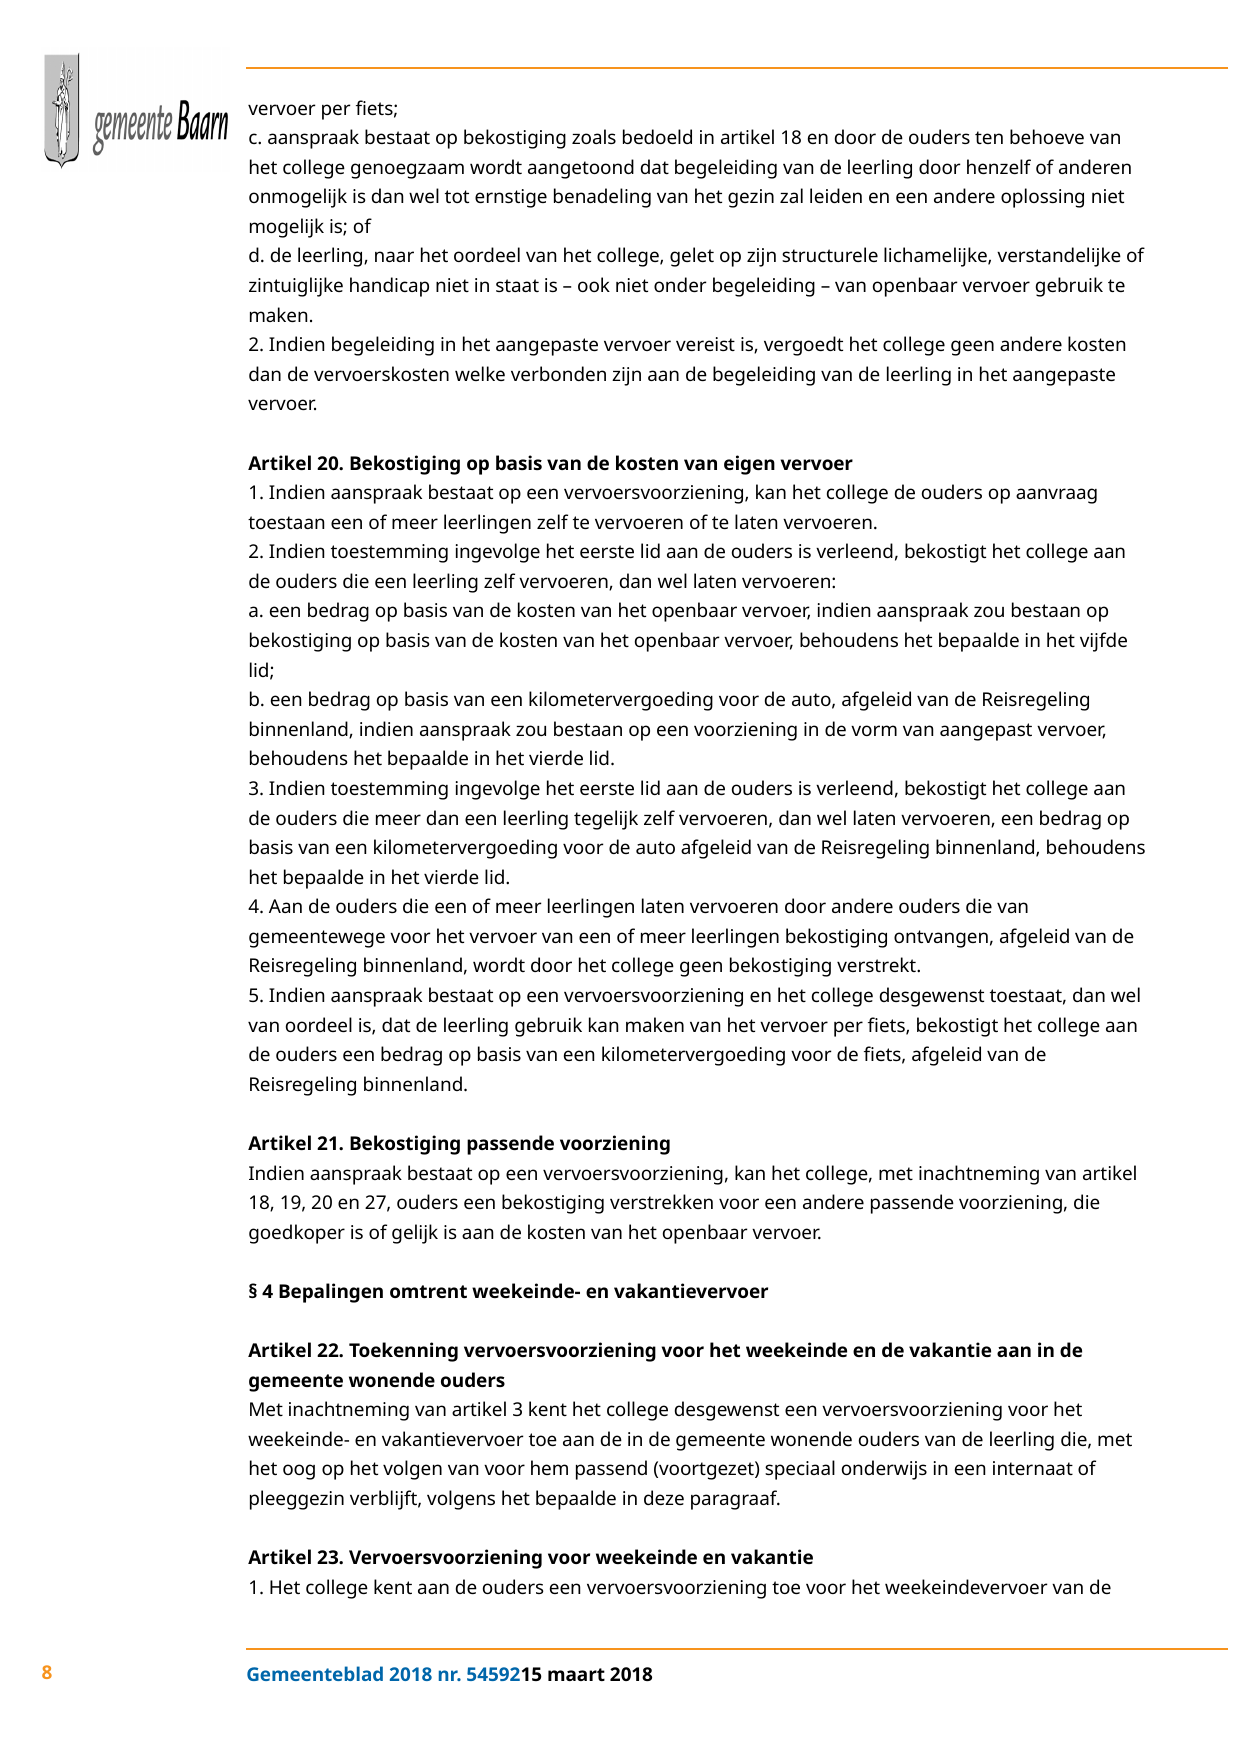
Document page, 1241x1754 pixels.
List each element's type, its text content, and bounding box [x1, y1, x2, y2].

text d. de leerling, naar het oordeel van het college, gelet op zijn structurele lichamelijke, verstandelijke of zintuiglijke handicap niet in staat is – ook niet onder begeleiding – van openbaar vervoer gebruik te maken. [248, 243, 1152, 328]
picture [41, 47, 231, 172]
text Met inachtneming van artikel 3 kent het college desgewenst een vervoersvoorziening voor het weekeinde- en vakantievervoer toe aan de in de gemeente wonende ouders van de leerling die, met het oog op het volgen van voor hem passend (voortgezet) speciaal onderwijs in een internaat of pleeggezin verblijft, volgens het bepaalde in deze paragraaf. [248, 1396, 1152, 1511]
text Artikel 22. Toekenning vervoersvoorziening voor het weekeinde en de vakantie aan in de gemeente wonende ouders [248, 1337, 1152, 1393]
text 5. Indien aanspraak bestaat op een vervoersvoorziening en het college desgewenst toestaat, dan wel van oordeel is, dat de leerling gebruik kan maken van het vervoer per fiets, bekostigt het college aan de ouders een bedrag op basis van een kilometervergoeding voor de fiets, afgeleid van de Reisregeling binnenland. [248, 982, 1152, 1097]
text b. een bedrag op basis van een kilometervergoeding voor de auto, afgeleid van de Reisregeling binnenland, indien aanspraak zou bestaan op een voorziening in de vorm van aangepast vervoer, behoudens het bepaalde in het vierde lid. [248, 686, 1152, 771]
text Artikel 20. Bekostiging op basis van de kosten van eigen vervoer [248, 450, 1152, 476]
text vervoer per fiets; [248, 95, 1152, 121]
text c. aanspraak bestaat op bekostiging zoals bedoeld in artikel 18 en door de ouders ten behoeve van het college genoegzaam wordt aangetoond dat begeleiding van de leerling door henzelf of anderen onmogelijk is dan wel tot ernstige benadeling van het gezin zal leiden en een andere oplossing niet mogelijk is; of [248, 124, 1152, 239]
text 1. Het college kent aan de ouders een vervoersvoorziening toe voor het weekeindevervoer van de [248, 1574, 1152, 1600]
text 4. Aan de ouders die een of meer leerlingen laten vervoeren door andere ouders die van gemeentewege voor het vervoer van een of meer leerlingen bekostiging ontvangen, afgeleid van de Reisregeling binnenland, wordt door het college geen bekostiging verstrekt. [248, 893, 1152, 978]
text 1. Indien aanspraak bestaat op een vervoersvoorziening, kan het college de ouders op aanvraag toestaan een of meer leerlingen zelf te vervoeren of te laten vervoeren. [248, 479, 1152, 535]
text Artikel 23. Vervoersvoorziening voor weekeinde en vakantie [248, 1544, 1152, 1570]
text Indien aanspraak bestaat op een vervoersvoorziening, kan het college, met inachtneming van artikel 18, 19, 20 en 27, ouders een bekostiging verstrekken voor een andere passende voorziening, die goedkoper is of gelijk is aan de kosten van het openbaar vervoer. [248, 1160, 1152, 1245]
text 2. Indien toestemming ingevolge het eerste lid aan de ouders is verleend, bekostigt het college aan de ouders die een leerling zelf vervoeren, dan wel laten vervoeren: [248, 538, 1152, 594]
text 3. Indien toestemming ingevolge het eerste lid aan de ouders is verleend, bekostigt het college aan de ouders die meer dan een leerling tegelijk zelf vervoeren, dan wel laten vervoeren, een bedrag op basis van een kilometervergoeding voor de auto afgeleid van de Reisregeling binnenland, behoudens het bepaalde in het vierde lid. [248, 775, 1152, 890]
text a. een bedrag op basis van de kosten van het openbaar vervoer, indien aanspraak zou bestaan op bekostiging op basis van de kosten van het openbaar vervoer, behoudens het bepaalde in het vijfde lid; [248, 598, 1152, 683]
text Artikel 21. Bekostiging passende voorziening [248, 1130, 1152, 1156]
text 2. Indien begeleiding in het aangepaste vervoer vereist is, vergoedt het college geen andere kosten dan de vervoerskosten welke verbonden zijn aan de begeleiding van de leerling in het aangepaste vervoer. [248, 331, 1152, 416]
text § 4 Bepalingen omtrent weekeinde- en vakantievervoer [248, 1278, 1152, 1304]
